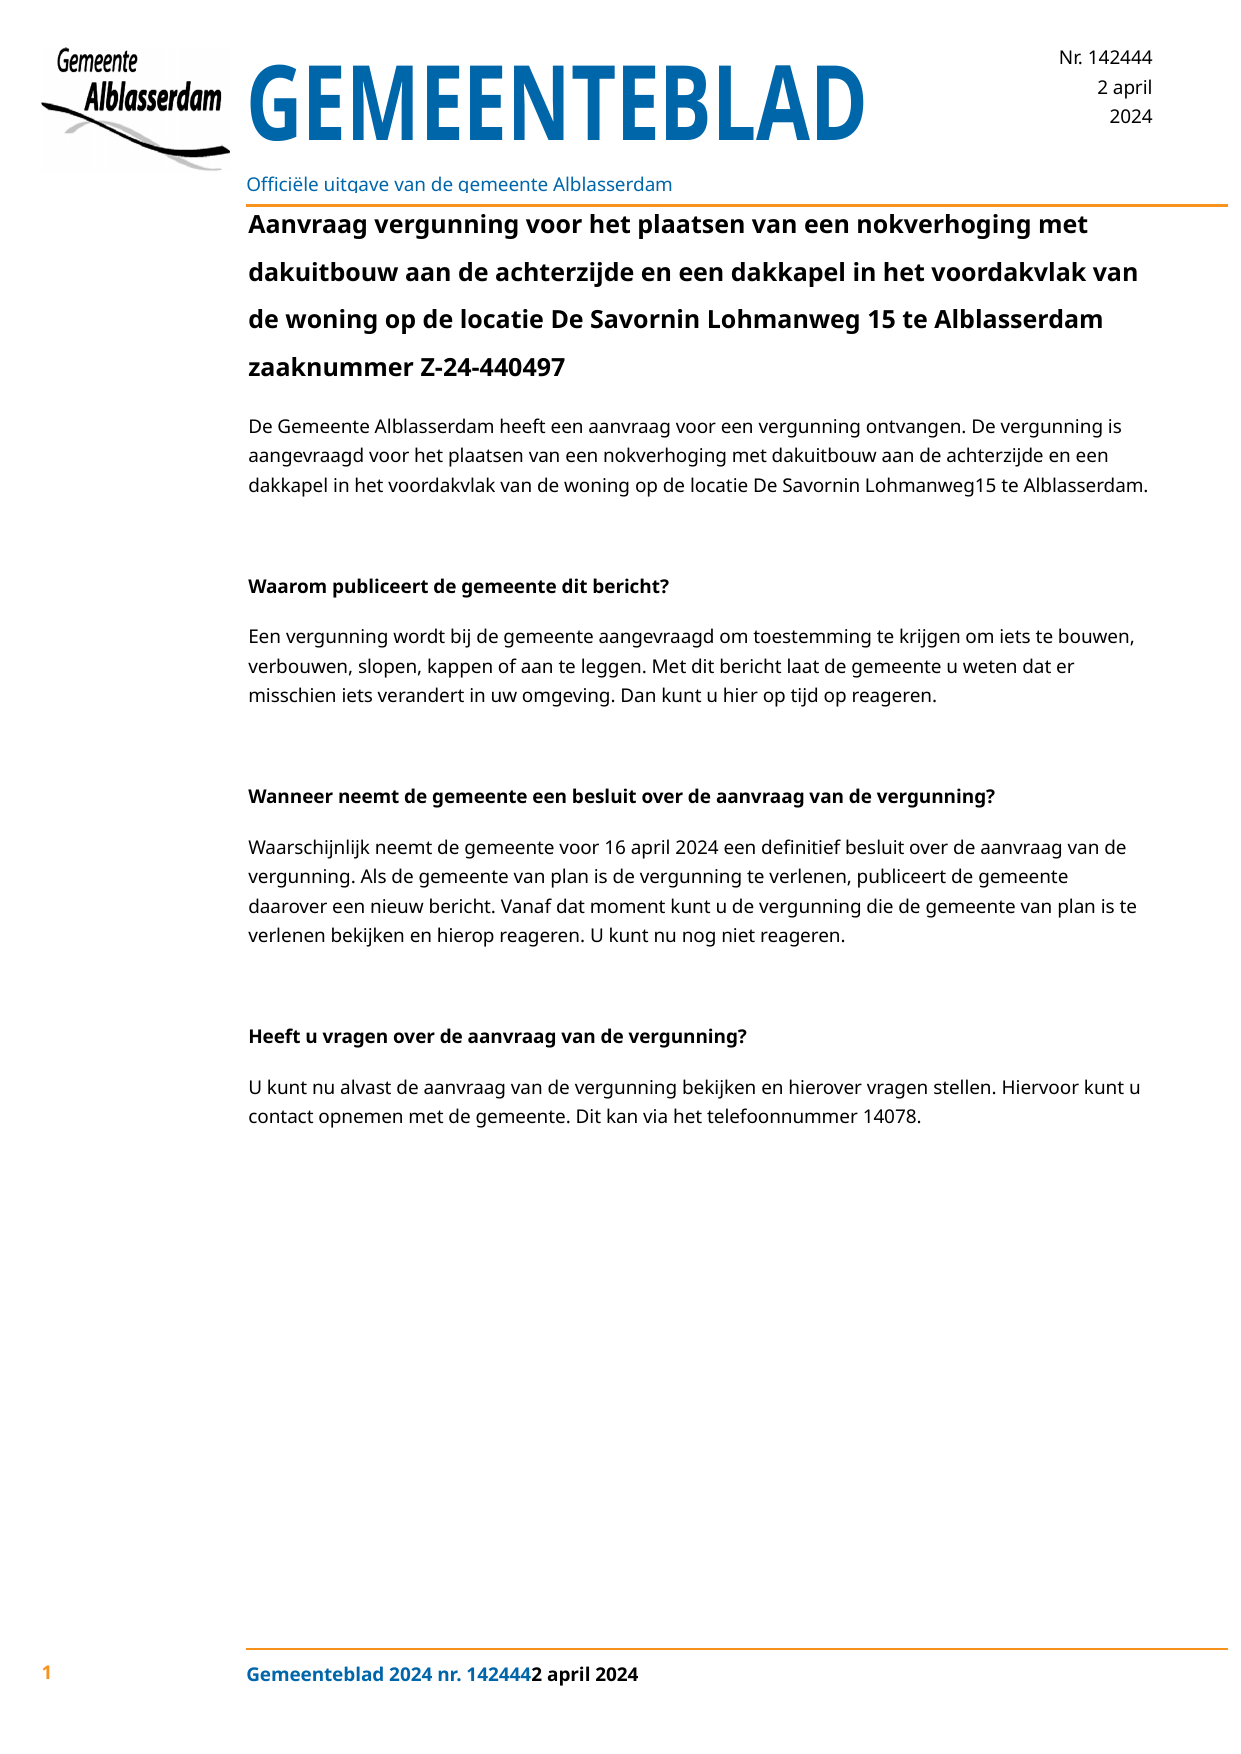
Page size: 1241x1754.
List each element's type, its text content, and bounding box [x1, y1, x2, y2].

picture [41, 47, 231, 172]
text De Gemeente Alblasserdam heeft een aanvraag voor een vergunning ontvangen. De vergunning is aangevraagd voor het plaatsen van een nokverhoging met dakuitbouw aan de achterzijde en een dakkapel in het voordakvlak van de woning op de locatie De Savornin Lohmanweg15 te Alblasserdam. [248, 413, 1152, 498]
text Een vergunning wordt bij de gemeente aangevraagd om toestemming te krijgen om iets te bouwen, verbouwen, slopen, kappen of aan te leggen. Met dit bericht laat de gemeente u weten dat er misschien iets verandert in uw omgeving. Dan kunt u hier op tijd op reageren. [248, 623, 1152, 708]
text Waarschijnlijk neemt de gemeente voor 16 april 2024 een definitief besluit over de aanvraag van de vergunning. Als de gemeente van plan is de vergunning te verlenen, publiceert de gemeente daarover een nieuw bericht. Vanaf dat moment kunt u de vergunning die de gemeente van plan is te verlenen bekijken en hierop reageren. U kunt nu nog niet reageren. [248, 834, 1152, 948]
text Aanvraag vergunning voor het plaatsen van een nokverhoging met dakuitbouw aan de achterzijde en een dakkapel in het voordakvlak van de woning op de locatie De Savornin Lohmanweg 15 te Alblasserdam zaaknummer Z-24-440497 [248, 207, 1152, 384]
text U kunt nu alvast de aanvraag van de vergunning bekijken en hierover vragen stellen. Hiervoor kunt u contact opnemen met de gemeente. Dit kan via het telefoonnummer 14078. [248, 1074, 1152, 1129]
text Wanneer neemt de gemeente een besluit over de aanvraag van de vergunning? [248, 783, 1152, 809]
text Heeft u vragen over de aanvraag van de vergunning? [248, 1023, 1152, 1049]
text Waarom publiceert de gemeente dit bericht? [248, 573, 1152, 599]
